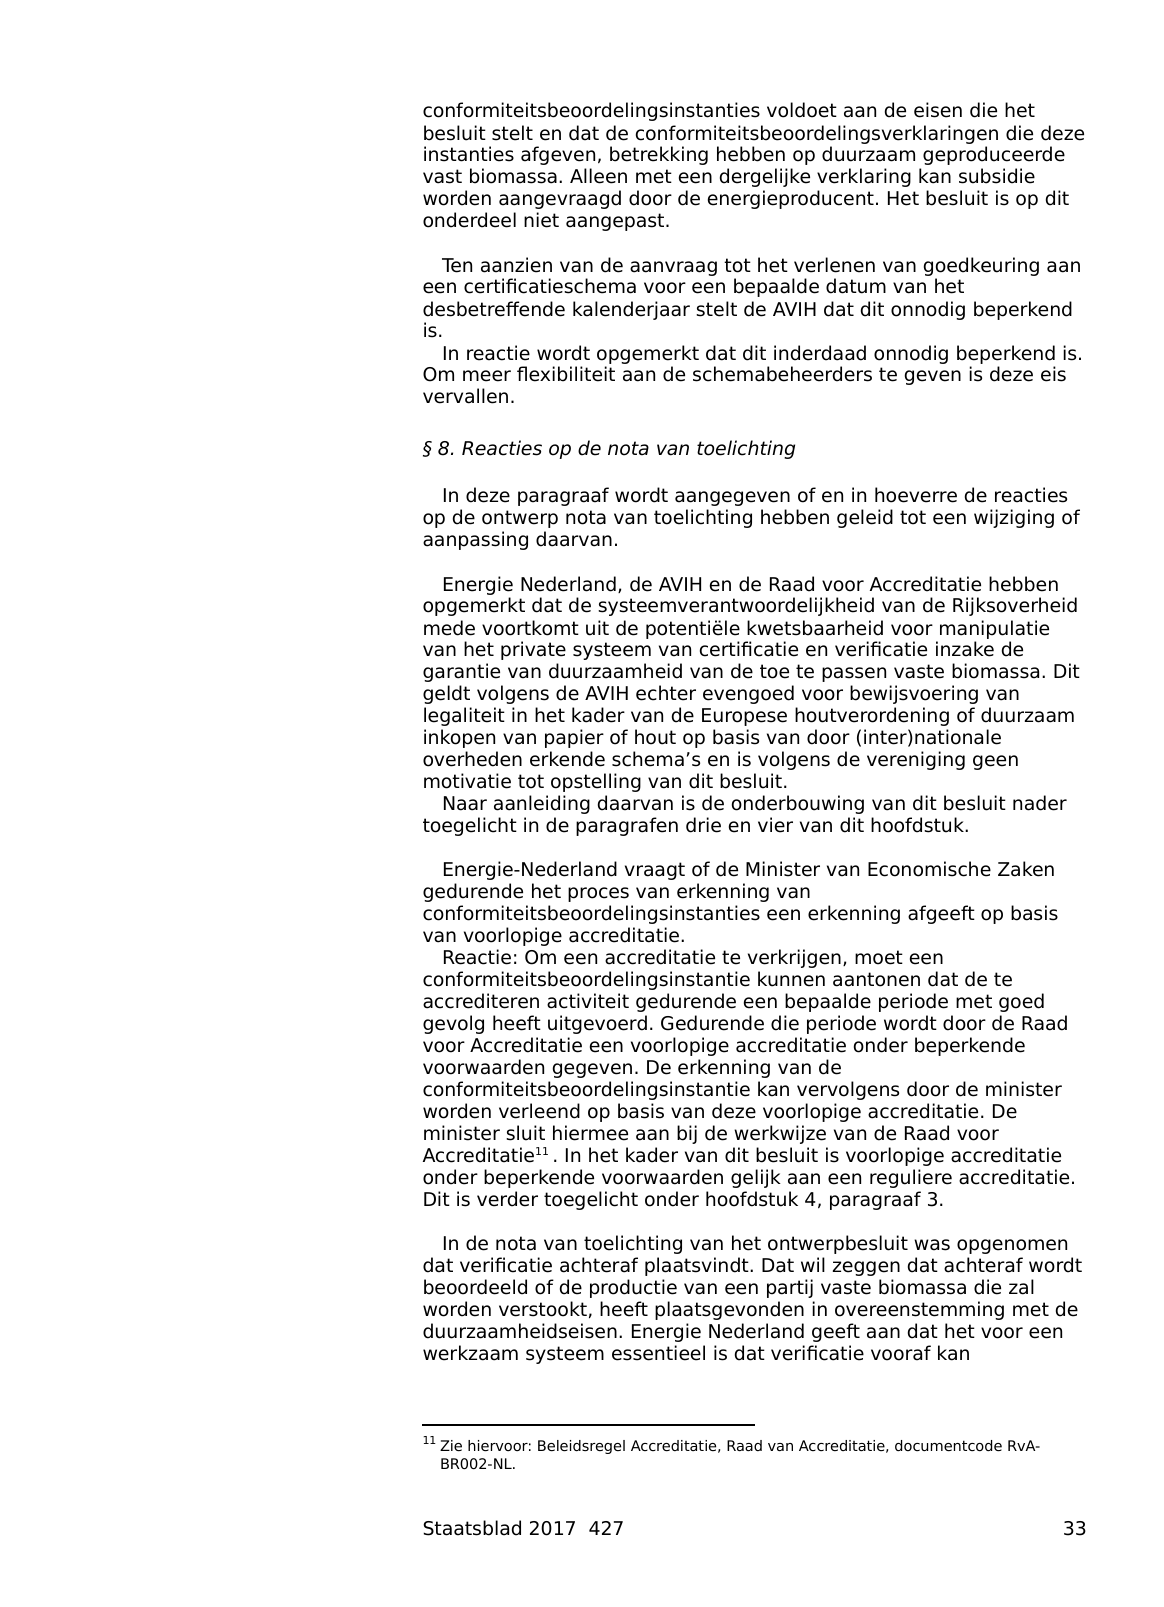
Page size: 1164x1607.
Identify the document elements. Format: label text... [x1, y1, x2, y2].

text Energie Nederland, de AVIH en de Raad voor Accreditatie hebben opgemerkt dat de systeemverantwoordelijkheid van de Rijksoverheid mede voortkomt uit de potentiële kwetsbaarheid voor manipulatie van het private systeem van certificatie en verificatie inzake de garantie van duurzaamheid van de toe te passen vaste biomassa. Dit geldt volgens de AVIH echter evengoed voor bewijsvoering van legaliteit in het kader van de Europese houtverordening of duurzaam inkopen van papier of hout op basis van door (inter)nationale overheden erkende schema’s en is volgens de vereniging geen motivatie tot opstelling van dit besluit. [422, 573, 1087, 793]
text In reactie wordt opgemerkt dat dit inderdaad onnodig beperkend is. Om meer flexibiliteit aan de schemabeheerders te geven is deze eis vervallen. [422, 342, 1087, 408]
text Energie-Nederland vraagt of de Minister van Economische Zaken gedurende het proces van erkenning van conformiteitsbeoordelingsinstanties een erkenning afgeeft op basis van voorlopige accreditatie. [422, 859, 1087, 947]
text Zie hiervoor: Beleidsregel Accreditatie, Raad van Accreditatie, documentcode RvA-BR002-NL. [422, 1434, 1087, 1473]
text Reactie: Om een accreditatie te verkrijgen, moet een conformiteitsbeoordelingsinstantie kunnen aantonen dat de te accrediteren activiteit gedurende een bepaalde periode met goed gevolg heeft uitgevoerd. Gedurende die periode wordt door de Raad voor Accreditatie een voorlopige accreditatie onder beperkende voorwaarden gegeven. De erkenning van de conformiteitsbeoordelingsinstantie kan vervolgens door de minister worden verleend op basis van deze voorlopige accreditatie. De minister sluit hiermee aan bij de werkwijze van de Raad voor Accreditatie. In het kader van dit besluit is voorlopige accreditatie onder beperkende voorwaarden gelijk aan een reguliere accreditatie. Dit is verder toegelicht onder hoofdstuk 4, paragraaf 3. [422, 947, 1087, 1211]
text Ten aanzien van de aanvraag tot het verlenen van goedkeuring aan een certificatieschema voor een bepaalde datum van het desbetreffende kalenderjaar stelt de AVIH dat dit onnodig beperkend is. [422, 254, 1087, 342]
text conformiteitsbeoordelingsinstanties voldoet aan de eisen die het besluit stelt en dat de conformiteitsbeoordelingsverklaringen die deze instanties afgeven, betrekking hebben op duurzaam geproduceerde vast biomassa. Alleen met een dergelijke verklaring kan subsidie worden aangevraagd door de energieproducent. Het besluit is op dit onderdeel niet aangepast. [422, 100, 1087, 232]
subtitle § 8. Reacties op de nota van toelichting [422, 438, 1087, 460]
text Naar aanleiding daarvan is de onderbouwing van dit besluit nader toegelicht in de paragrafen drie en vier van dit hoofdstuk. [422, 793, 1087, 837]
text In deze paragraaf wordt aangegeven of en in hoeverre de reacties op de ontwerp nota van toelichting hebben geleid tot een wijziging of aanpassing daarvan. [422, 485, 1087, 551]
text In de nota van toelichting van het ontwerpbesluit was opgenomen dat verificatie achteraf plaatsvindt. Dat wil zeggen dat achteraf wordt beoordeeld of de productie van een partij vaste biomassa die zal worden verstookt, heeft plaatsgevonden in overeenstemming met de duurzaamheidseisen. Energie Nederland geeft aan dat het voor een werkzaam systeem essentieel is dat verificatie vooraf kan [422, 1233, 1087, 1365]
